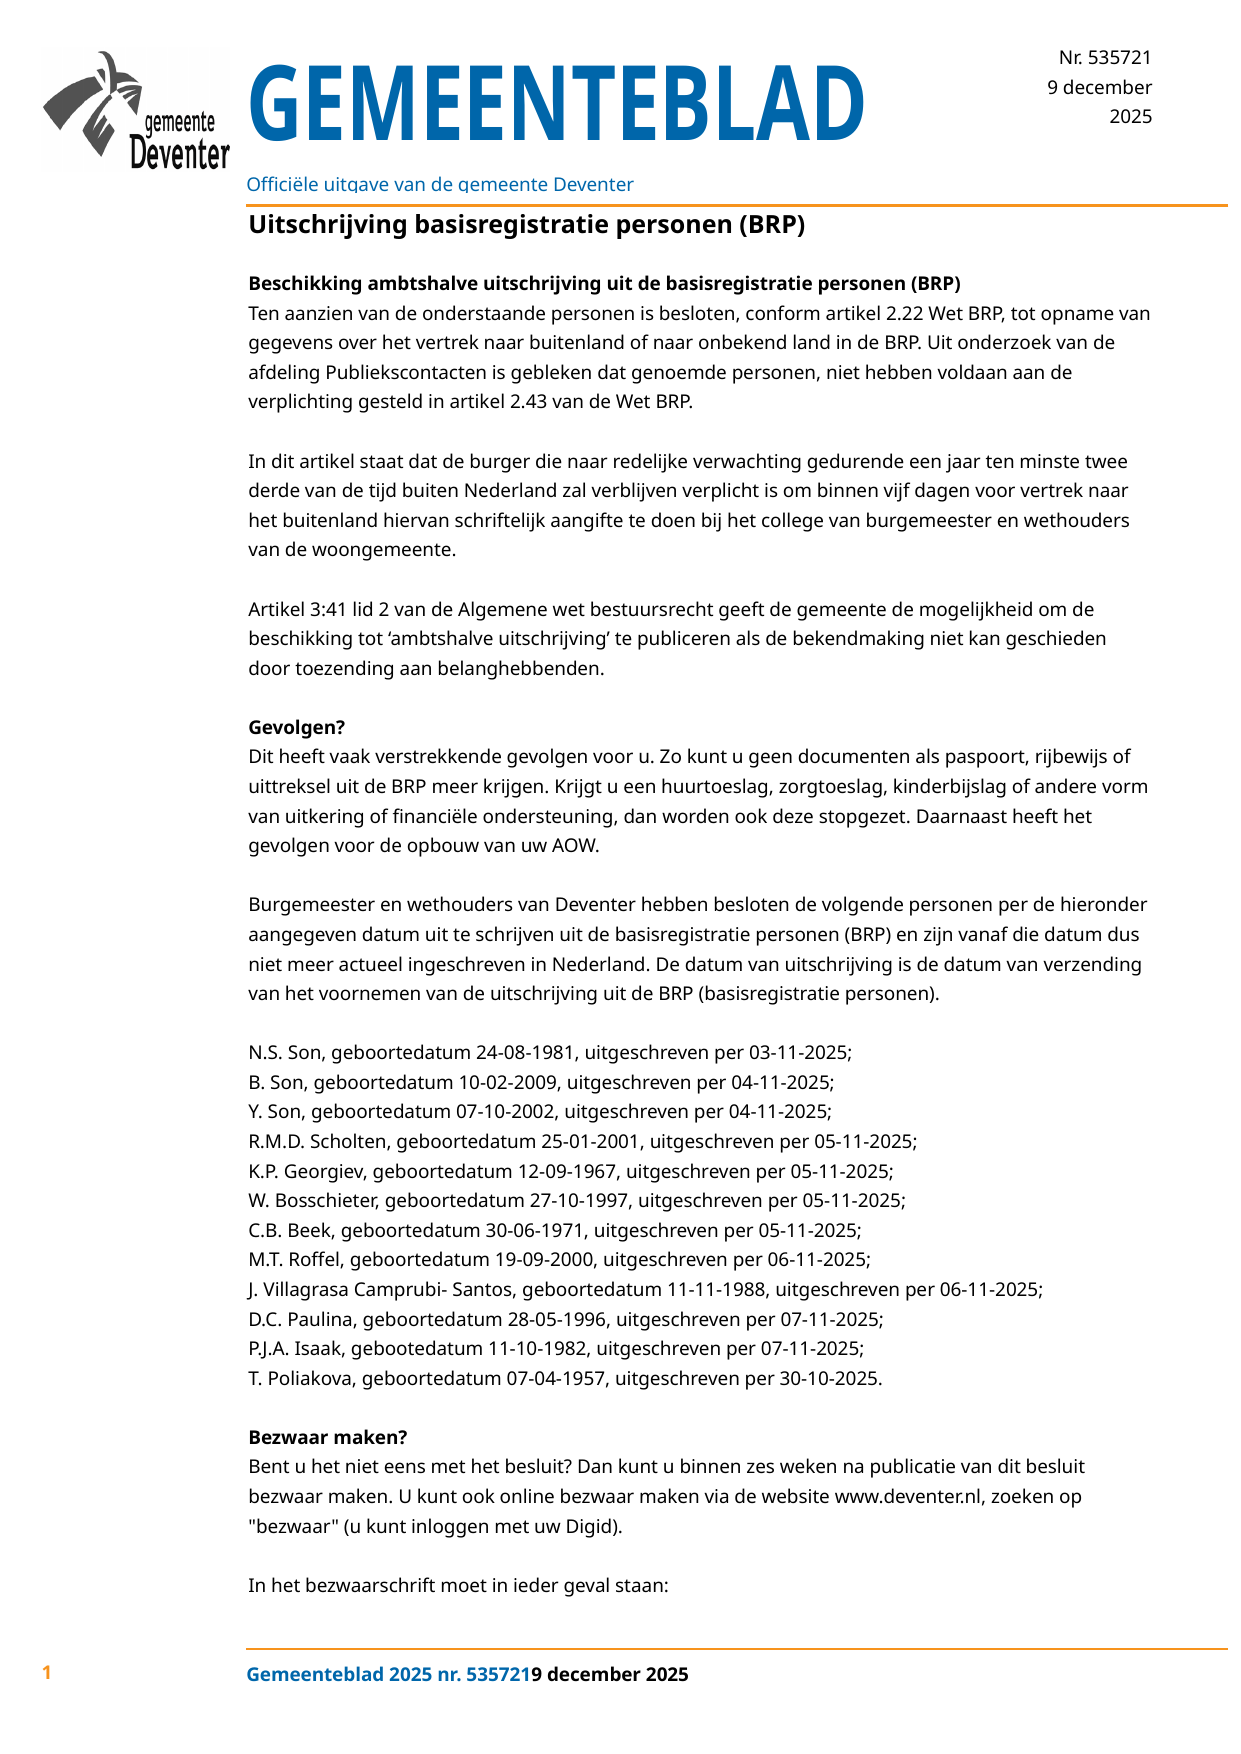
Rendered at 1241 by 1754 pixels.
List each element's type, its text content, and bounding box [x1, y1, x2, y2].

text In dit artikel staat dat de burger die naar redelijke verwachting gedurende een jaar ten minste twee derde van de tijd buiten Nederland zal verblijven verplicht is om binnen vijf dagen voor vertrek naar het buitenland hiervan schriftelijk aangifte te doen bij het college van burgemeester en wethouders van de woongemeente. [248, 448, 1152, 562]
text W. Bosschieter, geboortedatum 27-10-1997, uitgeschreven per 05-11-2025; [248, 1187, 1152, 1213]
text Bent u het niet eens met het besluit? Dan kunt u binnen zes weken na publicatie van dit besluit bezwaar maken. U kunt ook online bezwaar maken via de website www.deventer.nl, zoeken op "bezwaar" (u kunt inloggen met uw Digid). [248, 1454, 1152, 1538]
text Burgemeester en wethouders van Deventer hebben besloten de volgende personen per de hieronder aangegeven datum uit te schrijven uit de basisregistratie personen (BRP) en zijn vanaf die datum dus niet meer actueel ingeschreven in Nederland. De datum van uitschrijving is de datum van verzending van het voornemen van de uitschrijving uit de BRP (basisregistratie personen). [248, 892, 1152, 1006]
text N.S. Son, geboortedatum 24-08-1981, uitgeschreven per 03-11-2025; [248, 1039, 1152, 1065]
text Bezwaar maken? [248, 1424, 1152, 1450]
text P.J.A. Isaak, gebootedatum 11-10-1982, uitgeschreven per 07-11-2025; [248, 1335, 1152, 1361]
text J. Villagrasa Camprubi- Santos, geboortedatum 11-11-1988, uitgeschreven per 06-11-2025; [248, 1276, 1152, 1302]
text Y. Son, geboortedatum 07-10-2002, uitgeschreven per 04-11-2025; [248, 1099, 1152, 1124]
text In het bezwaarschrift moet in ieder geval staan: [248, 1572, 1152, 1598]
text M.T. Roffel, geboortedatum 19-09-2000, uitgeschreven per 06-11-2025; [248, 1247, 1152, 1272]
text Artikel 3:41 lid 2 van de Algemene wet bestuursrecht geeft de gemeente de mogelijkheid om de beschikking tot ‘ambtshalve uitschrijving’ te publiceren als de bekendmaking niet kan geschieden door toezending aan belanghebbenden. [248, 596, 1152, 681]
text Gevolgen? [248, 714, 1152, 740]
text Ten aanzien van de onderstaande personen is besloten, conform artikel 2.22 Wet BRP, tot opname van gegevens over het vertrek naar buitenland of naar onbekend land in de BRP. Uit onderzoek van de afdeling Publiekscontacten is gebleken dat genoemde personen, niet hebben voldaan aan de verplichting gesteld in artikel 2.43 van de Wet BRP. [248, 300, 1152, 414]
text D.C. Paulina, geboortedatum 28-05-1996, uitgeschreven per 07-11-2025; [248, 1306, 1152, 1331]
text Dit heeft vaak verstrekkende gevolgen voor u. Zo kunt u geen documenten als paspoort, rijbewijs of uittreksel uit de BRP meer krijgen. Krijgt u een huurtoeslag, zorgtoeslag, kinderbijslag of andere vorm van uitkering of financiële ondersteuning, dan worden ook deze stopgezet. Daarnaast heeft het gevolgen voor de opbouw van uw AOW. [248, 744, 1152, 858]
text C.B. Beek, geboortedatum 30-06-1971, uitgeschreven per 05-11-2025; [248, 1217, 1152, 1243]
text Uitschrijving basisregistratie personen (BRP) [248, 207, 1152, 241]
picture [41, 47, 231, 172]
text B. Son, geboortedatum 10-02-2009, uitgeschreven per 04-11-2025; [248, 1069, 1152, 1095]
text R.M.D. Scholten, geboortedatum 25-01-2001, uitgeschreven per 05-11-2025; [248, 1128, 1152, 1154]
text Beschikking ambtshalve uitschrijving uit de basisregistratie personen (BRP) [248, 270, 1152, 296]
text K.P. Georgiev, geboortedatum 12-09-1967, uitgeschreven per 05-11-2025; [248, 1158, 1152, 1183]
text T. Poliakova, geboortedatum 07-04-1957, uitgeschreven per 30-10-2025. [248, 1365, 1152, 1391]
